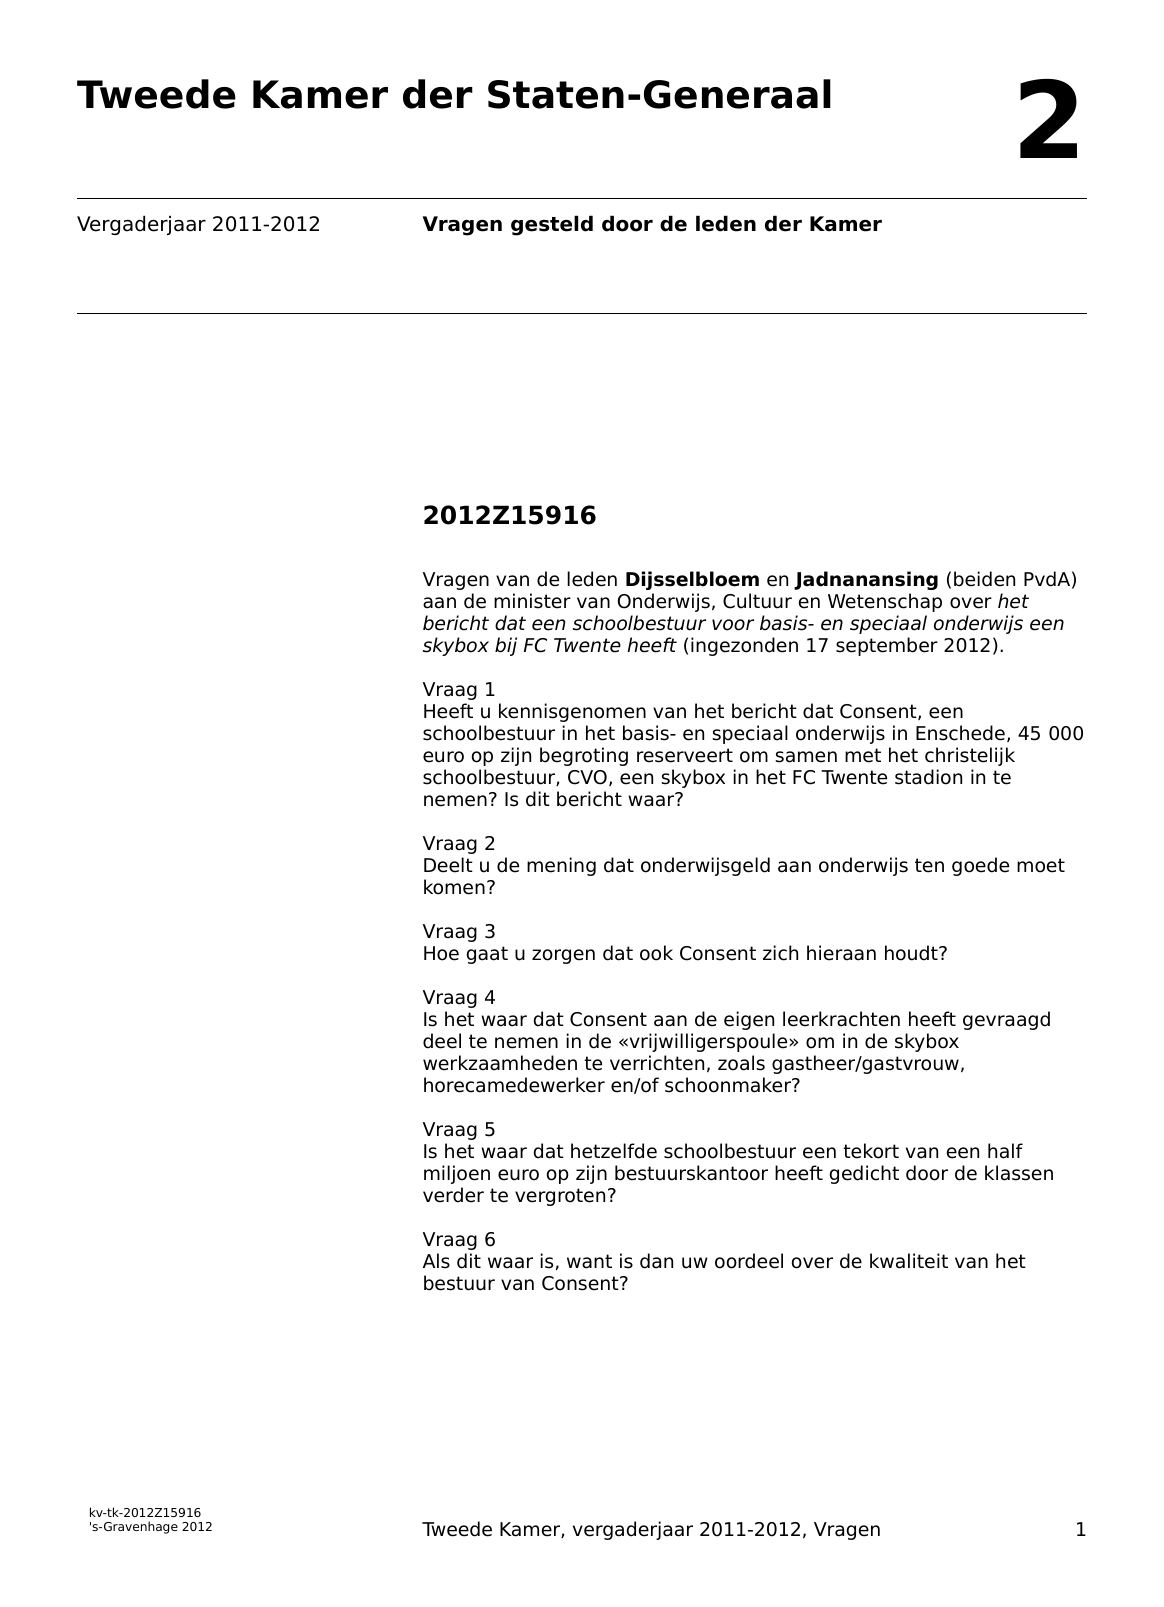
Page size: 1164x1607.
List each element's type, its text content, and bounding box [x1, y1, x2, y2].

table_cell Vergaderjaar 2011-2012 [77, 199, 422, 313]
text 2012Z15916 [422, 501, 1087, 531]
table_header 2 [886, 59, 1087, 198]
text Vraag 3 [422, 921, 1087, 943]
text kv-tk-2012Z15916 [88, 1506, 323, 1520]
text Vraag 6 [422, 1229, 1087, 1251]
text Vraag 5 [422, 1119, 1087, 1141]
table_cell Vragen gesteld door de leden der Kamer [422, 199, 1087, 313]
text Is het waar dat Consent aan de eigen leerkrachten heeft gevraagd deel te nemen in de «vrijwilligerspoule» om in de skybox werkzaamheden te verrichten, zoals gastheer/gastvrouw, horecamedewerker en/of schoonmaker? [422, 1009, 1087, 1097]
text 's-Gravenhage 2012 [88, 1520, 323, 1534]
text Is het waar dat hetzelfde schoolbestuur een tekort van een half miljoen euro op zijn bestuurskantoor heeft gedicht door de klassen verder te vergroten? [422, 1141, 1087, 1207]
text Hoe gaat u zorgen dat ook Consent zich hieraan houdt? [422, 943, 1087, 965]
table_header Tweede Kamer der Staten-Generaal [77, 59, 886, 198]
text Vraag 2 [422, 833, 1087, 855]
text Vraag 4 [422, 987, 1087, 1009]
text Vragen van de leden Dijsselbloem en Jadnanansing (beiden PvdA) aan de minister van Onderwijs, Cultuur en Wetenschap over het bericht dat een schoolbestuur voor basis- en speciaal onderwijs een skybox bij FC Twente heeft (ingezonden 17 september 2012). [422, 569, 1087, 657]
text Vraag 1 [422, 679, 1087, 701]
text Deelt u de mening dat onderwijsgeld aan onderwijs ten goede moet komen? [422, 855, 1087, 899]
text Heeft u kennisgenomen van het bericht dat Consent, een schoolbestuur in het basis- en speciaal onderwijs in Enschede, 45 000 euro op zijn begroting reserveert om samen met het christelijk schoolbestuur, CVO, een skybox in het FC Twente stadion in te nemen? Is dit bericht waar? [422, 701, 1087, 811]
text Als dit waar is, want is dan uw oordeel over de kwaliteit van het bestuur van Consent? [422, 1251, 1087, 1295]
